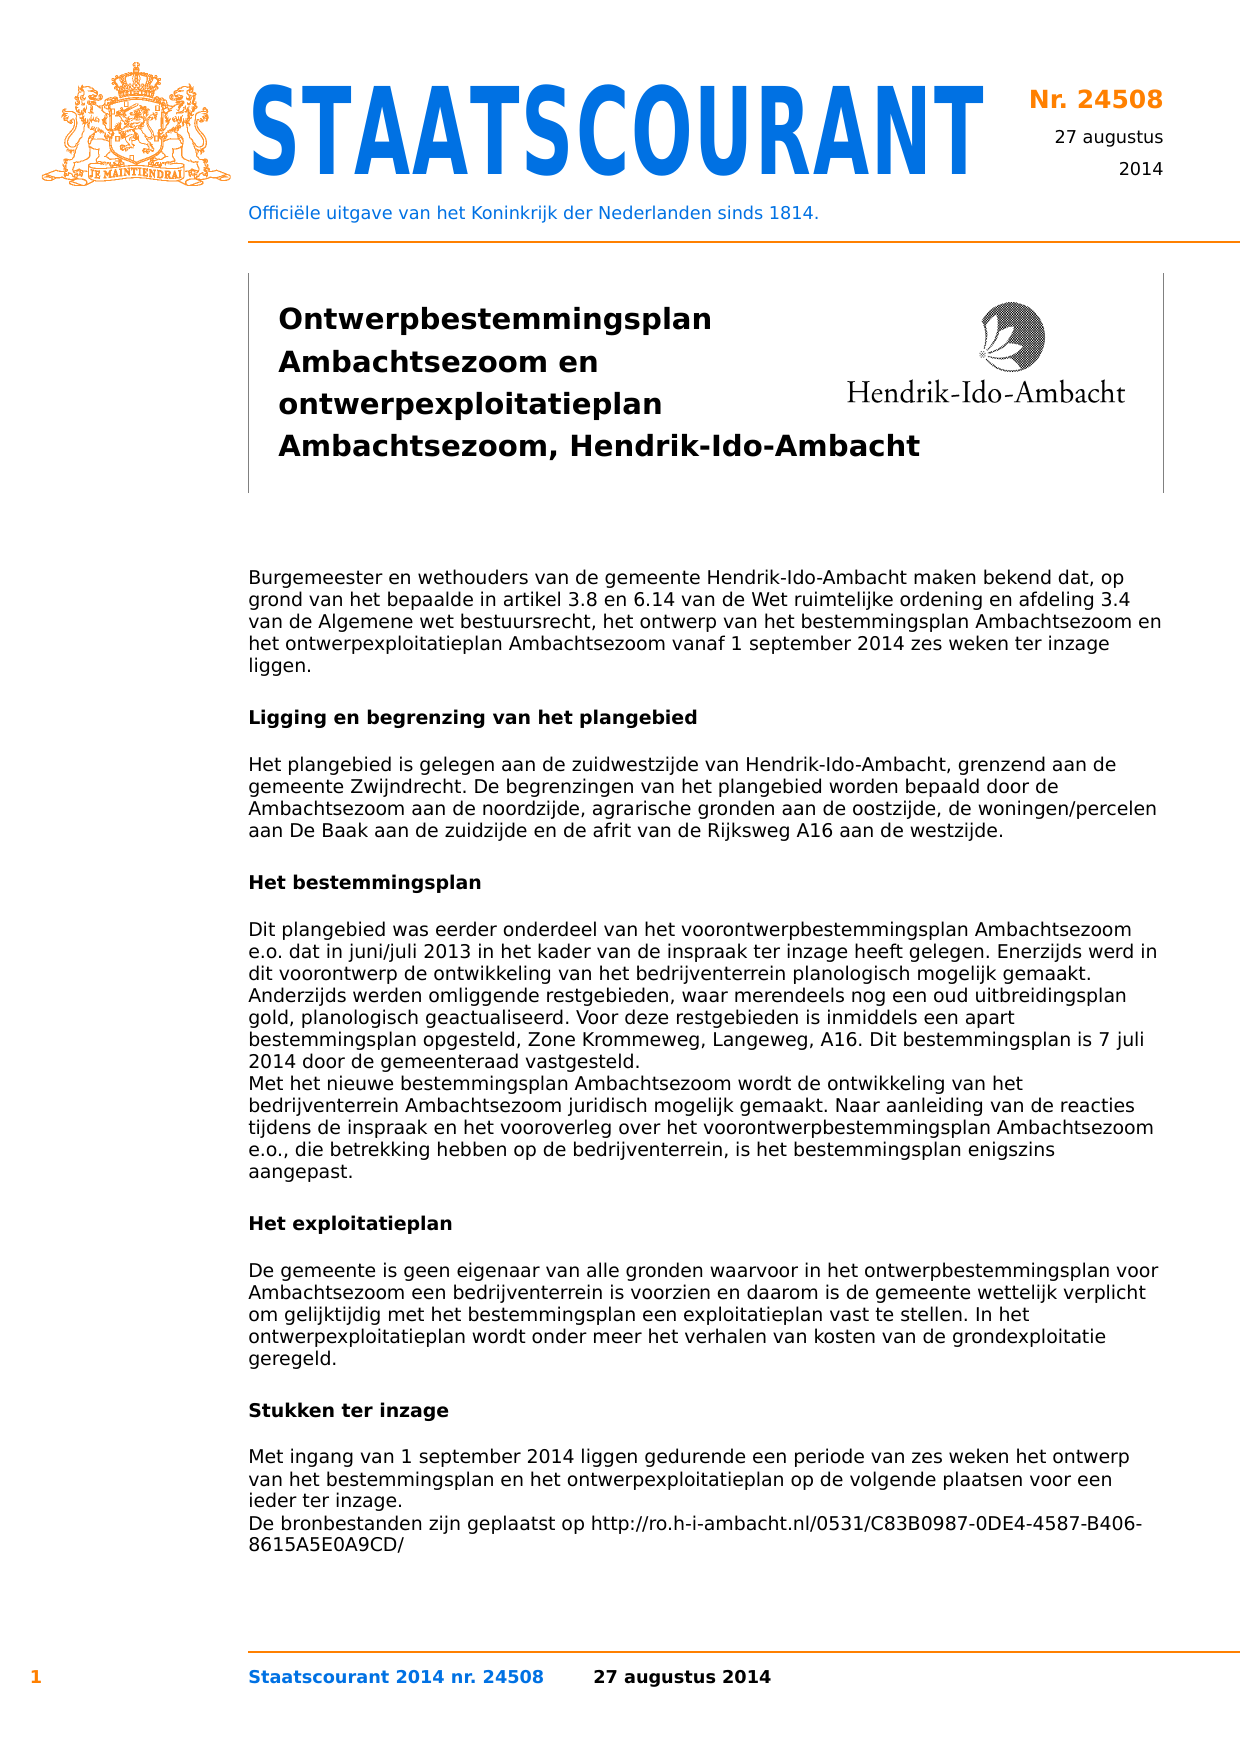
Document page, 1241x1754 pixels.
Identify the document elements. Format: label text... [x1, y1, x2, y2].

text Dit plangebied was eerder onderdeel van het voorontwerpbestemmingsplan Ambachtsezoom e.o. dat in juni/juli 2013 in het kader van de inspraak ter inzage heeft gelegen. Enerzijds werd in dit voorontwerp de ontwikkeling van het bedrijventerrein planologisch mogelijk gemaakt. Anderzijds werden omliggende restgebieden, waar merendeels nog een oud uitbreidingsplan gold, planologisch geactualiseerd. Voor deze restgebieden is inmiddels een apart bestemmingsplan opgesteld, Zone Krommeweg, Langeweg, A16. Dit bestemmingsplan is 7 juli 2014 door de gemeenteraad vastgesteld. [248, 919, 1163, 1073]
text De bronbestanden zijn geplaatst op http://ro.h-i-ambacht.nl/0531/C83B0987-0DE4-4587-B406-8615A5E0A9CD/ [248, 1512, 1163, 1556]
subtitle Ligging en begrenzing van het plangebied [248, 707, 1163, 729]
table_header Nr. 24508 [998, 62, 1240, 121]
picture [41, 62, 231, 186]
text Het plangebied is gelegen aan de zuidwestzijde van Hendrik-Ido-Ambacht, grenzend aan de gemeente Zwijndrecht. De begrenzingen van het plangebied worden bepaald door de Ambachtsezoom aan de noordzijde, agrarische gronden aan de oostzijde, de woningen/percelen aan De Baak aan de zuidzijde en de afrit van de Rijksweg A16 aan de westzijde. [248, 754, 1163, 842]
subtitle Het bestemmingsplan [248, 872, 1163, 894]
table_cell Officiële uitgave van het Koninkrijk der Nederlanden sinds 1814. [248, 203, 1240, 241]
subtitle Stukken ter inzage [248, 1399, 1163, 1421]
table_header [25, 62, 248, 241]
text Burgemeester en wethouders van de gemeente Hendrik-Ido-Ambacht maken bekend dat, op grond van het bepaalde in artikel 3.8 en 6.14 van de Wet ruimtelijke ordening en afdeling 3.4 van de Algemene wet bestuursrecht, het ontwerp van het bestemmingsplan Ambachtsezoom en het ontwerpexploitatieplan Ambachtsezoom vanaf 1 september 2014 zes weken ter inzage liggen. [248, 567, 1163, 677]
text Met het nieuwe bestemmingsplan Ambachtsezoom wordt de ontwikkeling van het bedrijventerrein Ambachtsezoom juridisch mogelijk gemaakt. Naar aanleiding van de reacties tijdens de inspraak en het vooroverleg over het voorontwerpbestemmingsplan Ambachtsezoom e.o., die betrekking hebben op de bedrijventerrein, is het bestemmingsplan enigszins aangepast. [248, 1073, 1163, 1183]
table_header STAATSCOURANT [248, 62, 998, 203]
picture [838, 302, 1134, 403]
subtitle Ontwerpbestemmingsplan Ambachtsezoom en ontwerpexploitatieplan Ambachtsezoom, Hendrik-Ido-Ambacht [249, 273, 1163, 493]
table_cell 2014 [998, 153, 1240, 203]
text De gemeente is geen eigenaar van alle gronden waarvoor in het ontwerpbestemmingsplan voor Ambachtsezoom een bedrijventerrein is voorzien en daarom is de gemeente wettelijk verplicht om gelijktijdig met het bestemmingsplan een exploitatieplan vast te stellen. In het ontwerpexploitatieplan wordt onder meer het verhalen van kosten van de grondexploitatie geregeld. [248, 1259, 1163, 1369]
text Met ingang van 1 september 2014 liggen gedurende een periode van zes weken het ontwerp van het bestemmingsplan en het ontwerpexploitatieplan op de volgende plaatsen voor een ieder ter inzage. [248, 1446, 1163, 1512]
subtitle Het exploitatieplan [248, 1213, 1163, 1234]
table_cell 27 augustus [998, 121, 1240, 153]
